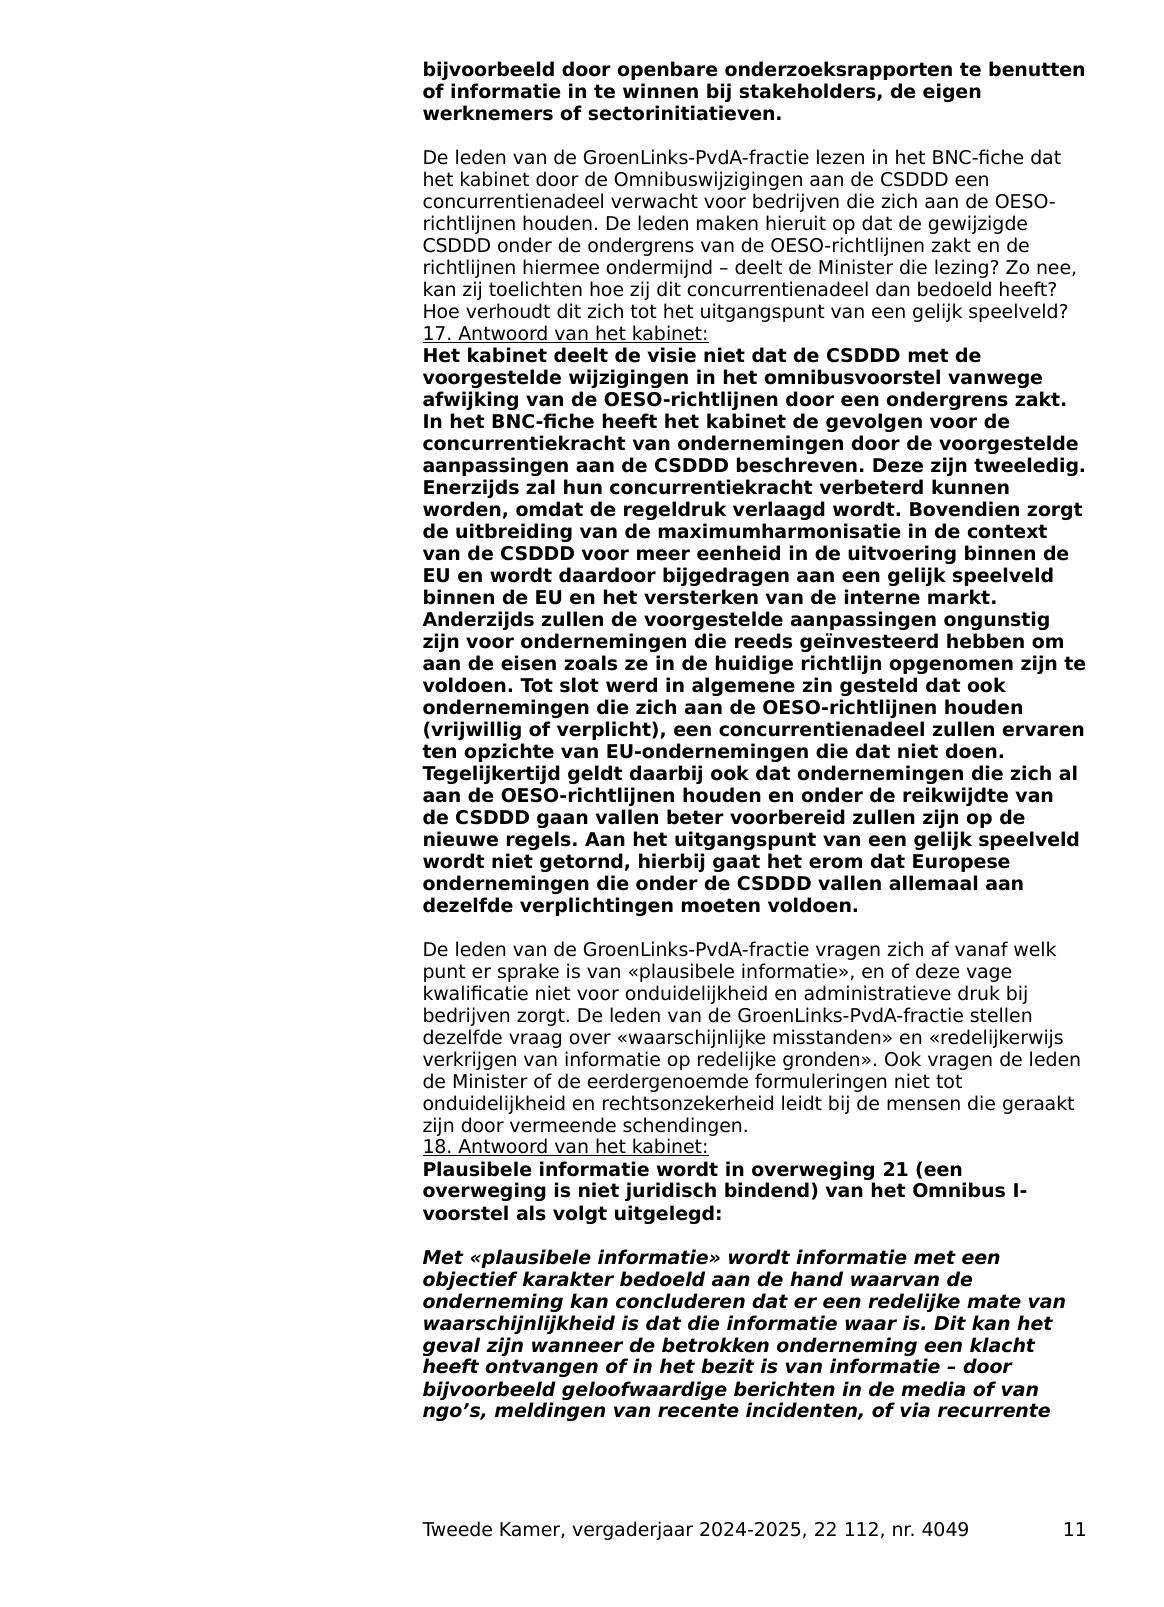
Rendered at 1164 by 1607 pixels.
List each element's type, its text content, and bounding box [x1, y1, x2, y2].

text bijvoorbeeld door openbare onderzoeksrapporten te benutten of informatie in te winnen bij stakeholders, de eigen werknemers of sectorinitiatieven. [422, 59, 1087, 125]
text De leden van de GroenLinks-PvdA-fractie vragen zich af vanaf welk punt er sprake is van «plausibele informatie», en of deze vage kwalificatie niet voor onduidelijkheid en administratieve druk bij bedrijven zorgt. De leden van de GroenLinks-PvdA-fractie stellen dezelfde vraag over «waarschijnlijke misstanden» en «redelijkerwijs verkrijgen van informatie op redelijke gronden». Ook vragen de leden de Minister of de eerdergenoemde formuleringen niet tot onduidelijkheid en rechtsonzekerheid leidt bij de mensen die geraakt zijn door vermeende schendingen. [422, 939, 1087, 1136]
text Het kabinet deelt de visie niet dat de CSDDD met de voorgestelde wijzigingen in het omnibusvoorstel vanwege afwijking van de OESO-richtlijnen door een ondergrens zakt. In het BNC-fiche heeft het kabinet de gevolgen voor de concurrentiekracht van ondernemingen door de voorgestelde aanpassingen aan de CSDDD beschreven. Deze zijn tweeledig. Enerzijds zal hun concurrentiekracht verbeterd kunnen worden, omdat de regeldruk verlaagd wordt. Bovendien zorgt de uitbreiding van de maximumharmonisatie in de context van de CSDDD voor meer eenheid in de uitvoering binnen de EU en wordt daardoor bijgedragen aan een gelijk speelveld binnen de EU en het versterken van de interne markt. Anderzijds zullen de voorgestelde aanpassingen ongunstig zijn voor ondernemingen die reeds geïnvesteerd hebben om aan de eisen zoals ze in de huidige richtlijn opgenomen zijn te voldoen. Tot slot werd in algemene zin gesteld dat ook ondernemingen die zich aan de OESO-richtlijnen houden (vrijwillig of verplicht), een concurrentienadeel zullen ervaren ten opzichte van EU-ondernemingen die dat niet doen. Tegelijkertijd geldt daarbij ook dat ondernemingen die zich al aan de OESO-richtlijnen houden en onder de reikwijdte van de CSDDD gaan vallen beter voorbereid zullen zijn op de nieuwe regels. Aan het uitgangspunt van een gelijk speelveld wordt niet getornd, hierbij gaat het erom dat Europese ondernemingen die onder de CSDDD vallen allemaal aan dezelfde verplichtingen moeten voldoen. [422, 345, 1087, 916]
text 17. Antwoord van het kabinet: [422, 323, 1087, 345]
text Plausibele informatie wordt in overweging 21 (een overweging is niet juridisch bindend) van het Omnibus I-voorstel als volgt uitgelegd: [422, 1158, 1087, 1224]
text 18. Antwoord van het kabinet: [422, 1136, 1087, 1158]
text Met «plausibele informatie» wordt informatie met een objectief karakter bedoeld aan de hand waarvan de onderneming kan concluderen dat er een redelijke mate van waarschijnlijkheid is dat die informatie waar is. Dit kan het geval zijn wanneer de betrokken onderneming een klacht heeft ontvangen of in het bezit is van informatie – door bijvoorbeeld geloofwaardige berichten in de media of van ngo’s, meldingen van recente incidenten, of via recurrente [422, 1247, 1087, 1422]
text De leden van de GroenLinks-PvdA-fractie lezen in het BNC-fiche dat het kabinet door de Omnibuswijzigingen aan de CSDDD een concurrentienadeel verwacht voor bedrijven die zich aan de OESO-richtlijnen houden. De leden maken hieruit op dat de gewijzigde CSDDD onder de ondergrens van de OESO-richtlijnen zakt en de richtlijnen hiermee ondermijnd – deelt de Minister die lezing? Zo nee, kan zij toelichten hoe zij dit concurrentienadeel dan bedoeld heeft? Hoe verhoudt dit zich tot het uitgangspunt van een gelijk speelveld? [422, 147, 1087, 323]
